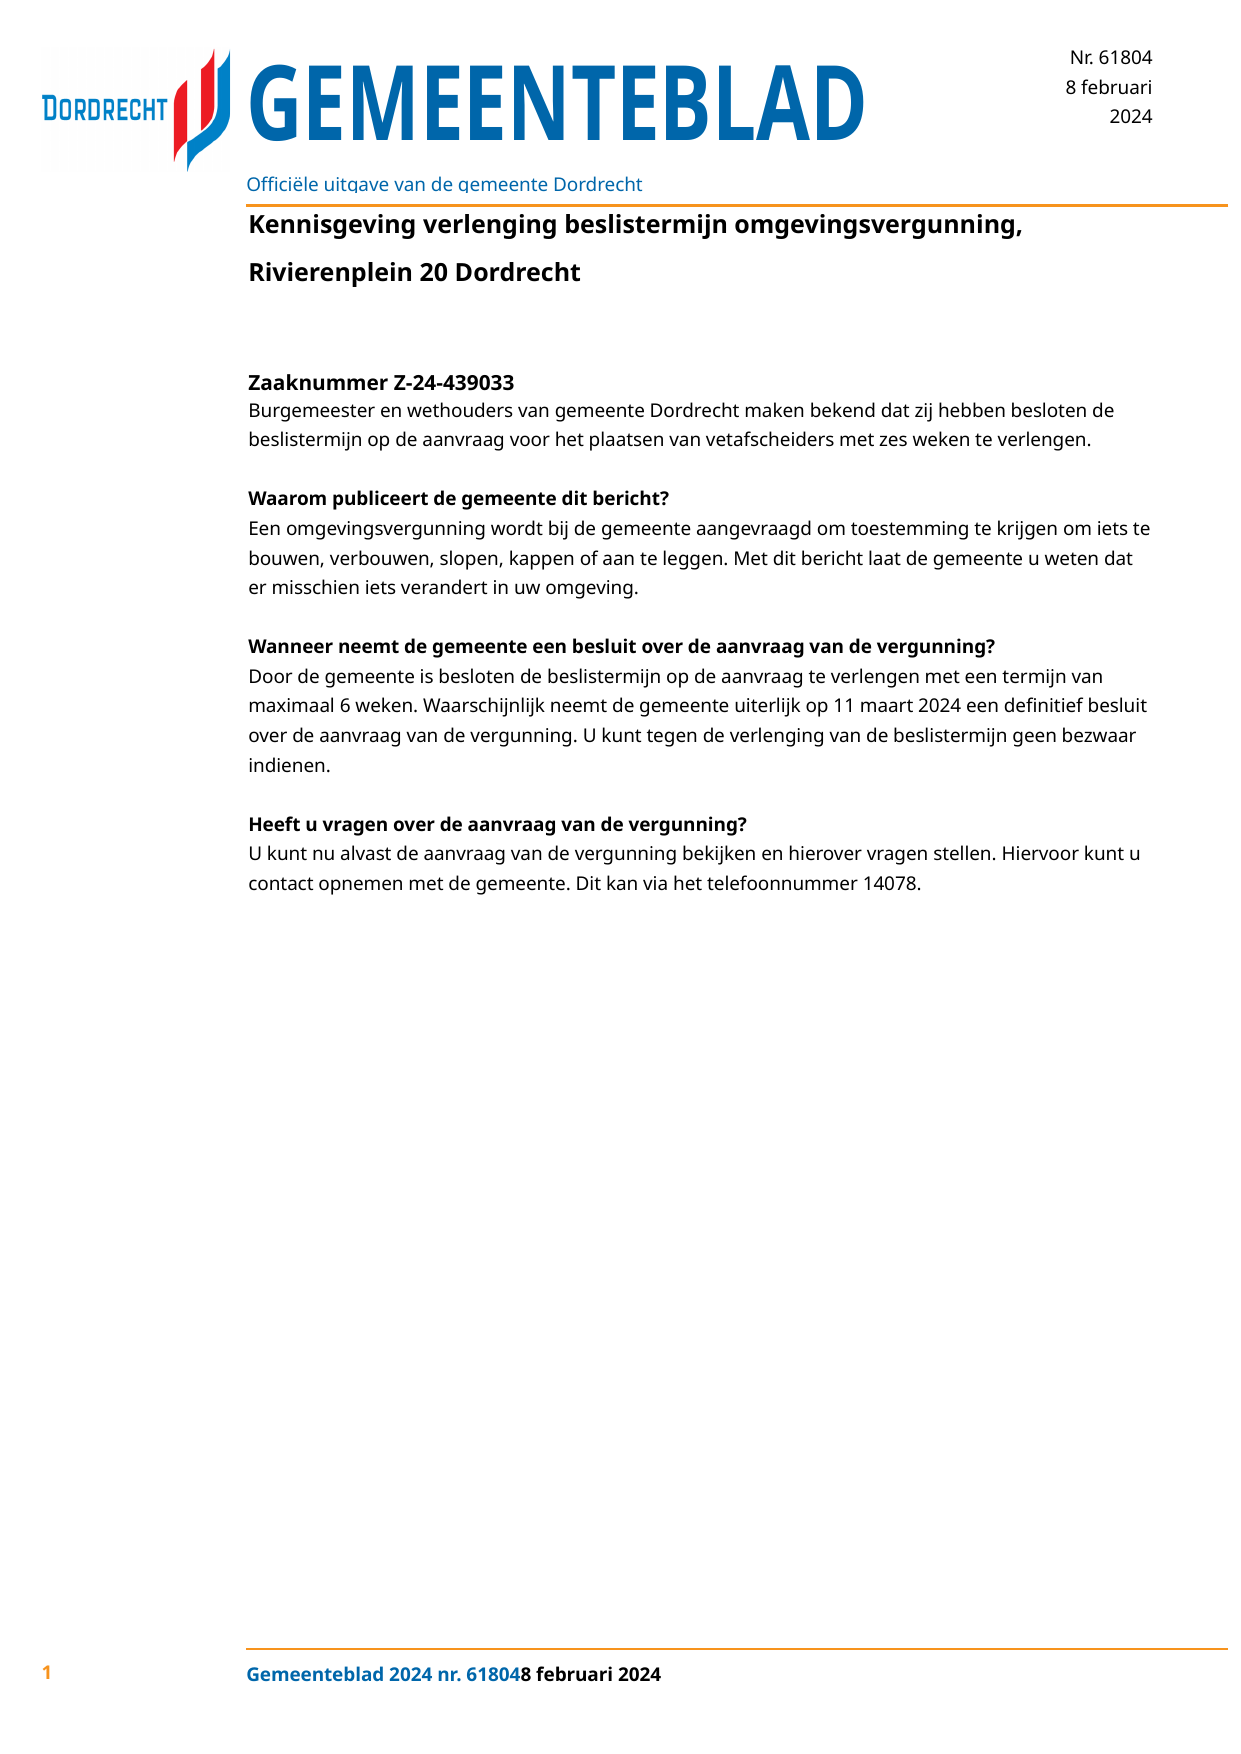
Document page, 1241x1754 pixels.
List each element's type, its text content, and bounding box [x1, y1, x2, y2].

text Zaaknummer Z-24-439033 [248, 368, 1152, 397]
text Kennisgeving verlenging beslistermijn omgevingsvergunning, Rivierenplein 20 Dordrecht [248, 207, 1152, 288]
text U kunt nu alvast de aanvraag van de vergunning bekijken en hierover vragen stellen. Hiervoor kunt u contact opnemen met de gemeente. Dit kan via het telefoonnummer 14078. [248, 841, 1152, 896]
text Heeft u vragen over de aanvraag van de vergunning? [248, 811, 1152, 837]
text Een omgevingsvergunning wordt bij de gemeente aangevraagd om toestemming te krijgen om iets te bouwen, verbouwen, slopen, kappen of aan te leggen. Met dit bericht laat de gemeente u weten dat er misschien iets verandert in uw omgeving. [248, 515, 1152, 600]
picture [41, 47, 231, 172]
text Waarom publiceert de gemeente dit bericht? [248, 486, 1152, 511]
text Burgemeester en wethouders van gemeente Dordrecht maken bekend dat zij hebben besloten de beslistermijn op de aanvraag voor het plaatsen van vetafscheiders met zes weken te verlengen. [248, 397, 1152, 452]
text Wanneer neemt de gemeente een besluit over de aanvraag van de vergunning? [248, 633, 1152, 659]
text Door de gemeente is besloten de beslistermijn op de aanvraag te verlengen met een termijn van maximaal 6 weken. Waarschijnlijk neemt de gemeente uiterlijk op 11 maart 2024 een definitief besluit over de aanvraag van de vergunning. U kunt tegen de verlenging van de beslistermijn geen bezwaar indienen. [248, 663, 1152, 777]
